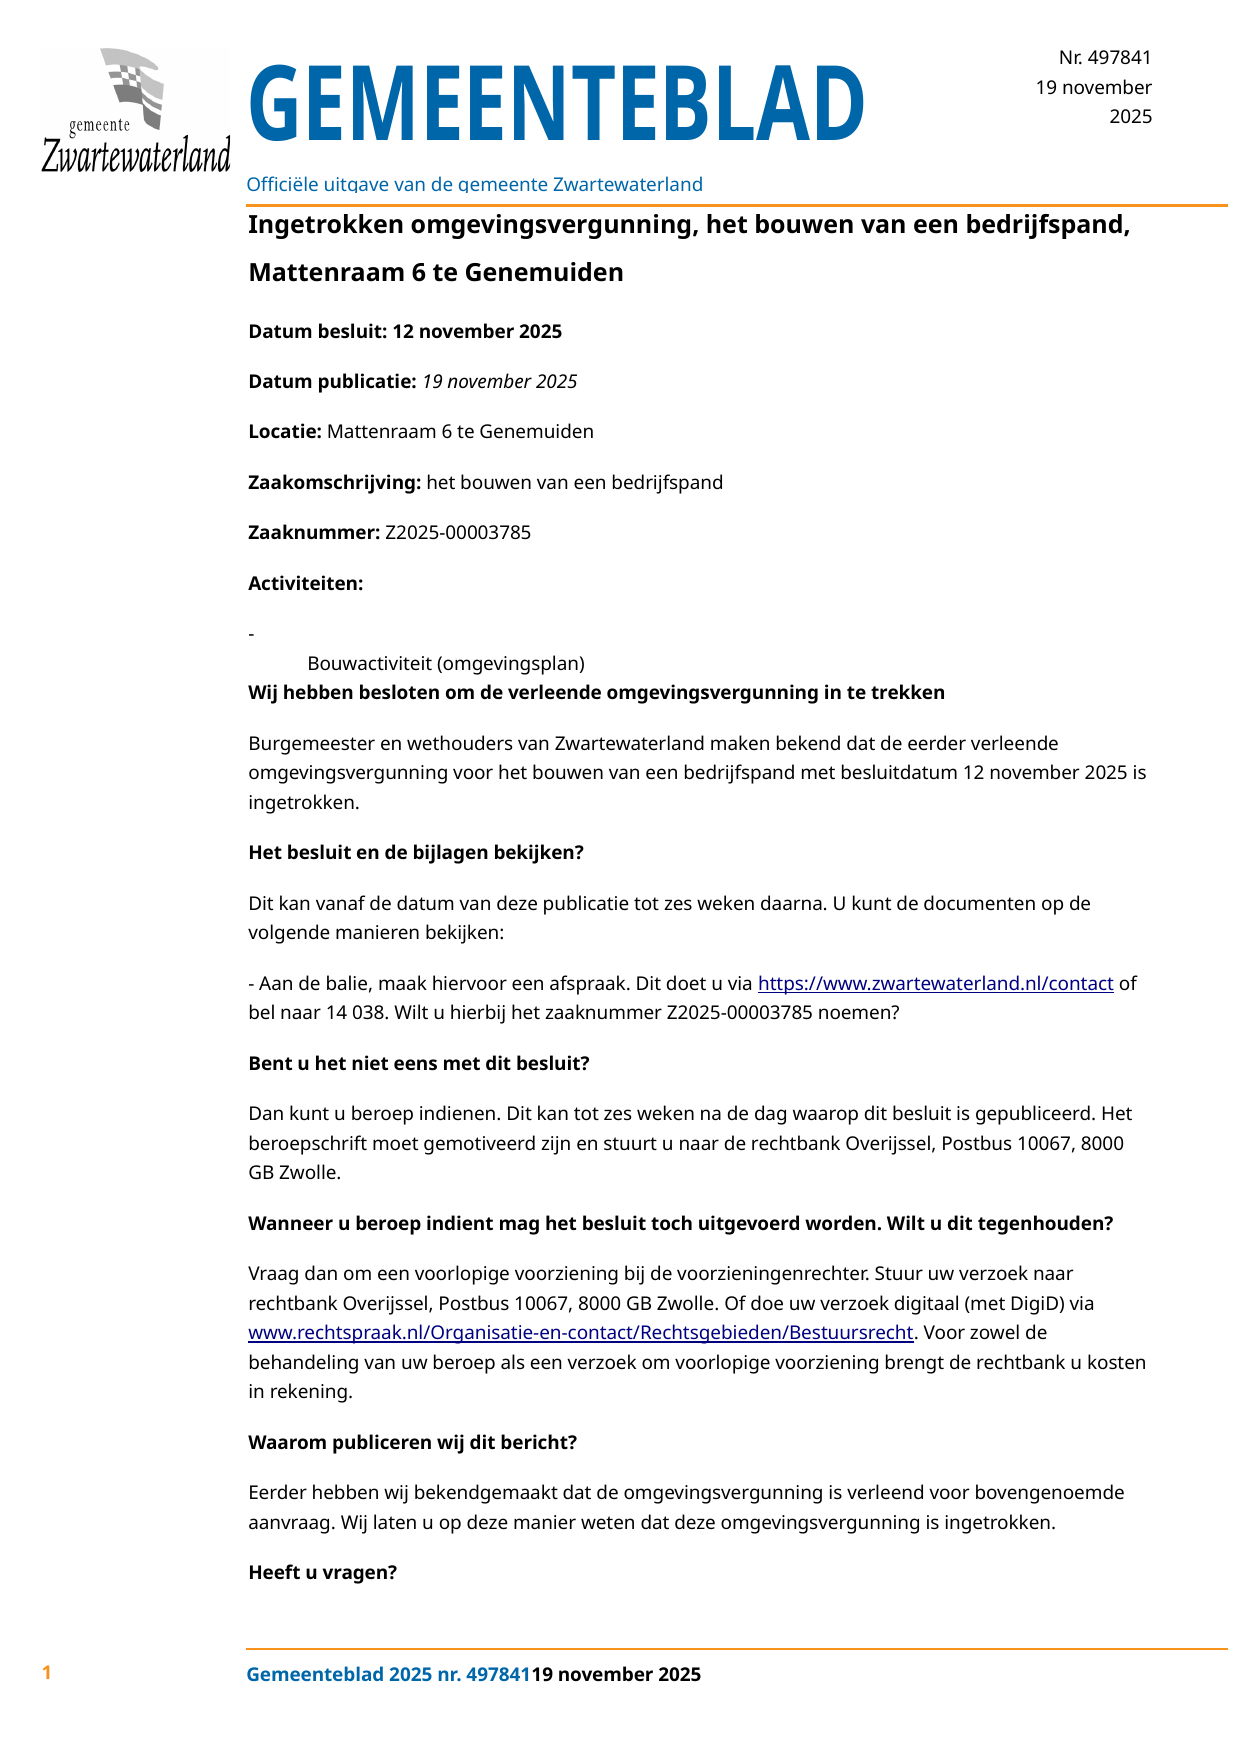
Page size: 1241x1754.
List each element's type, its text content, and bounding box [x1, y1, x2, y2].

text Zaakomschrijving: het bouwen van een bedrijfspand [248, 469, 1152, 495]
text Wij hebben besloten om de verleende omgevingsvergunning in te trekken [248, 679, 1152, 705]
text - Aan de balie, maak hiervoor een afspraak. Dit doet u via https://www.zwartewaterland.nl/contact of bel naar 14 038. Wilt u hierbij het zaaknummer Z2025-00003785 noemen? [248, 970, 1152, 1025]
text Dit kan vanaf de datum van deze publicatie tot zes weken daarna. U kunt de documenten op de volgende manieren bekijken: [248, 890, 1152, 945]
text Wanneer u beroep indient mag het besluit toch uitgevoerd worden. Wilt u dit tegenhouden? [248, 1210, 1152, 1236]
text Eerder hebben wij bekendgemaakt dat de omgevingsvergunning is verleend voor bovengenoemde aanvraag. Wij laten u op deze manier weten dat deze omgevingsvergunning is ingetrokken. [248, 1479, 1152, 1535]
text Datum besluit: 12 november 2025 [248, 318, 1152, 344]
picture [41, 47, 231, 172]
text Datum publicatie: 19 november 2025 [248, 368, 1152, 394]
text Waarom publiceren wij dit bericht? [248, 1429, 1152, 1455]
text Het besluit en de bijlagen bekijken? [248, 839, 1152, 865]
text Ingetrokken omgevingsvergunning, het bouwen van een bedrijfspand, Mattenraam 6 te Genemuiden [248, 207, 1152, 288]
text Locatie: Mattenraam 6 te Genemuiden [248, 419, 1152, 444]
text Dan kunt u beroep indienen. Dit kan tot zes weken na de dag waarop dit besluit is gepubliceerd. Het beroepschrift moet gemotiveerd zijn en stuurt u naar de rechtbank Overijssel, Postbus 10067, 8000 GB Zwolle. [248, 1100, 1152, 1185]
list Bouwactiviteit (omgevingsplan) [248, 650, 1152, 676]
text Burgemeester en wethouders van Zwartewaterland maken bekend dat de eerder verleende omgevingsvergunning voor het bouwen van een bedrijfspand met besluitdatum 12 november 2025 is ingetrokken. [248, 730, 1152, 815]
text Vraag dan om een voorlopige voorziening bij de voorzieningenrechter. Stuur uw verzoek naar rechtbank Overijssel, Postbus 10067, 8000 GB Zwolle. Of doe uw verzoek digitaal (met DigiD) via www.rechtspraak.nl/Organisatie-en-contact/Rechtsgebieden/Bestuursrecht. Voor zowel de behandeling van uw beroep als een verzoek om voorlopige voorziening brengt de rechtbank u kosten in rekening. [248, 1260, 1152, 1404]
text Bent u het niet eens met dit besluit? [248, 1050, 1152, 1076]
text Zaaknummer: Z2025-00003785 [248, 519, 1152, 545]
text Activiteiten: [248, 570, 1152, 596]
text Heeft u vragen? [248, 1559, 1152, 1585]
